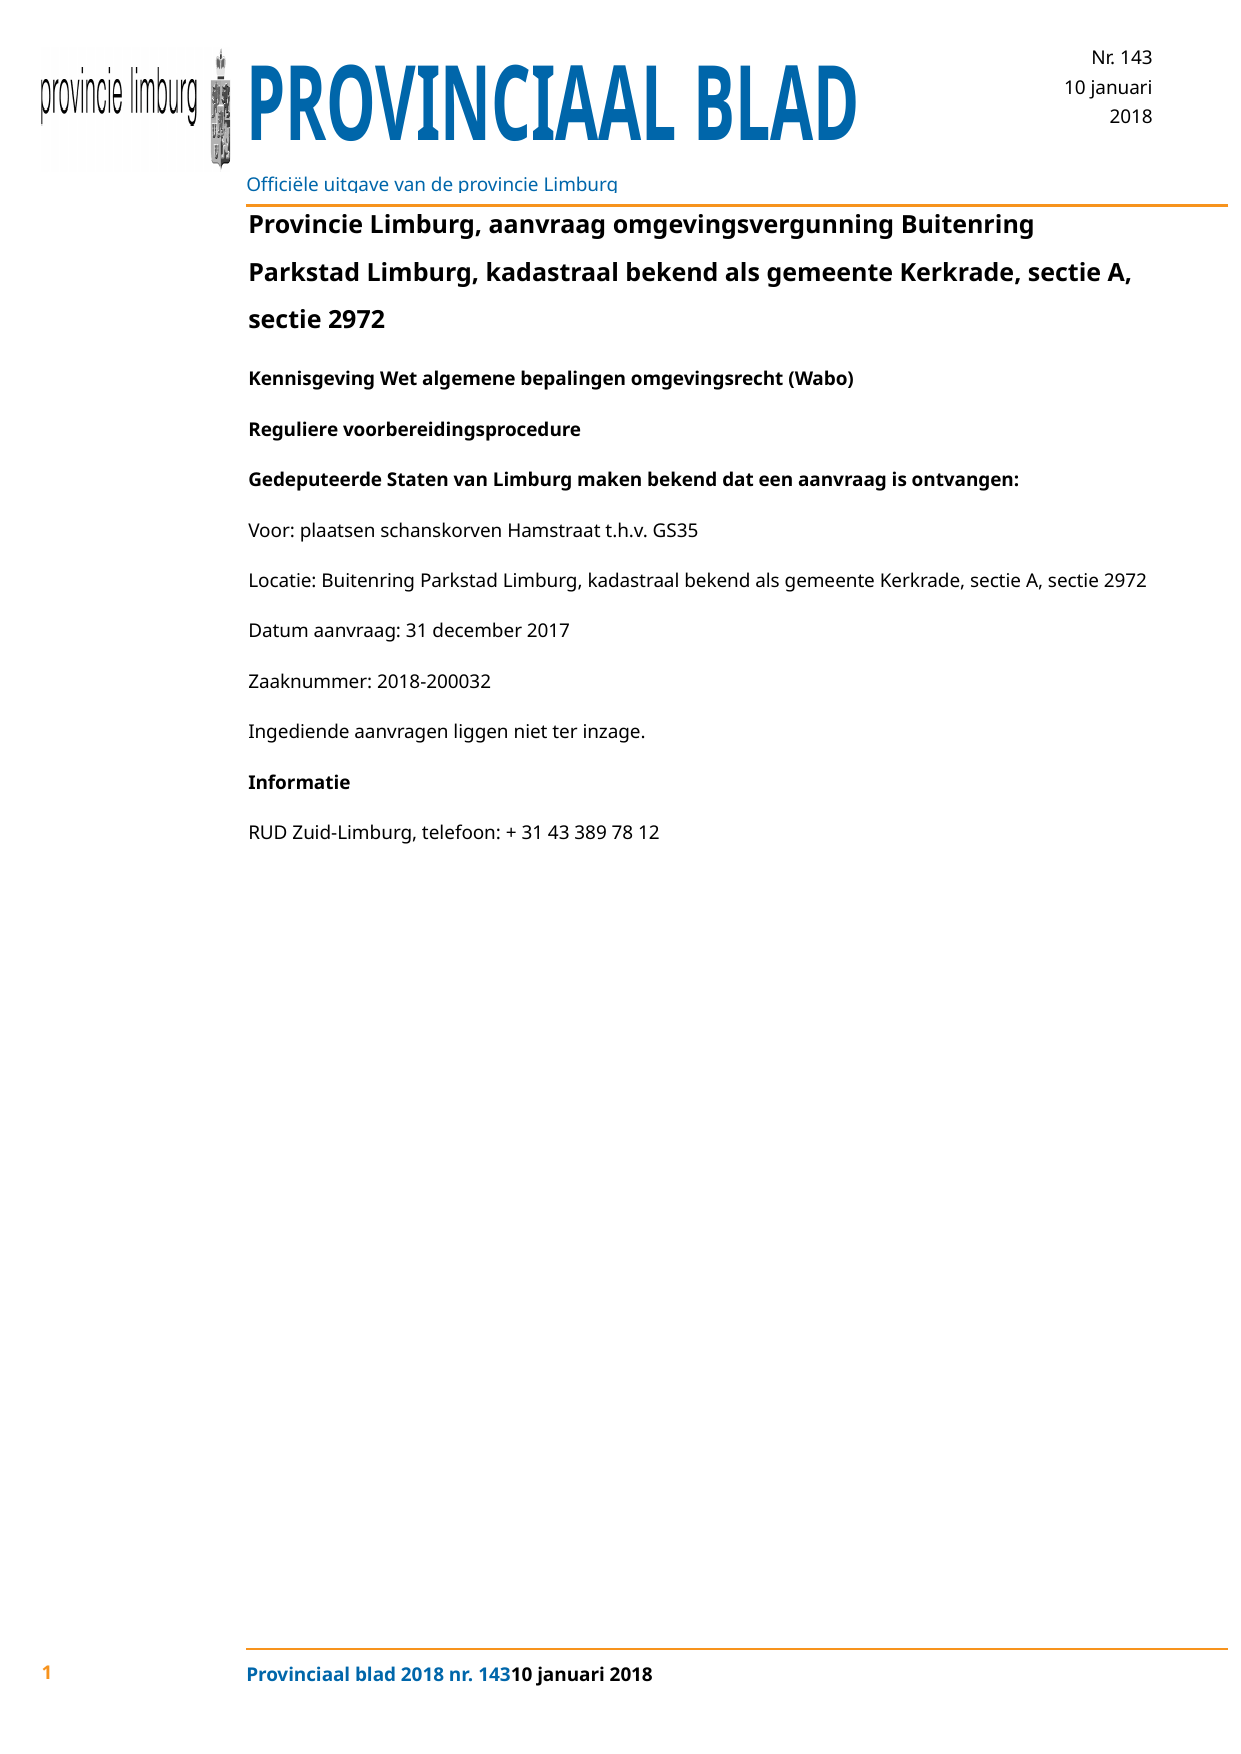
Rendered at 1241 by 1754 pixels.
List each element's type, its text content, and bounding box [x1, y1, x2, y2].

text Informatie [248, 769, 1152, 794]
text Kennisgeving Wet algemene bepalingen omgevingsrecht (Wabo) [248, 366, 1152, 391]
text Provincie Limburg, aanvraag omgevingsvergunning Buitenring Parkstad Limburg, kadastraal bekend als gemeente Kerkrade, sectie A, sectie 2972 [248, 207, 1152, 336]
text Ingediende aanvragen liggen niet ter inzage. [248, 718, 1152, 744]
text Gedeputeerde Staten van Limburg maken bekend dat een aanvraag is ontvangen: [248, 466, 1152, 492]
text Zaaknummer: 2018-200032 [248, 668, 1152, 694]
text Reguliere voorbereidingsprocedure [248, 416, 1152, 442]
text Voor: plaatsen schanskorven Hamstraat t.h.v. GS35 [248, 517, 1152, 542]
text RUD Zuid-Limburg, telefoon: + 31 43 389 78 12 [248, 819, 1152, 845]
picture [41, 47, 231, 172]
text Datum aanvraag: 31 december 2017 [248, 618, 1152, 643]
text Locatie: Buitenring Parkstad Limburg, kadastraal bekend als gemeente Kerkrade, sectie A, sectie 2972 [248, 567, 1152, 593]
